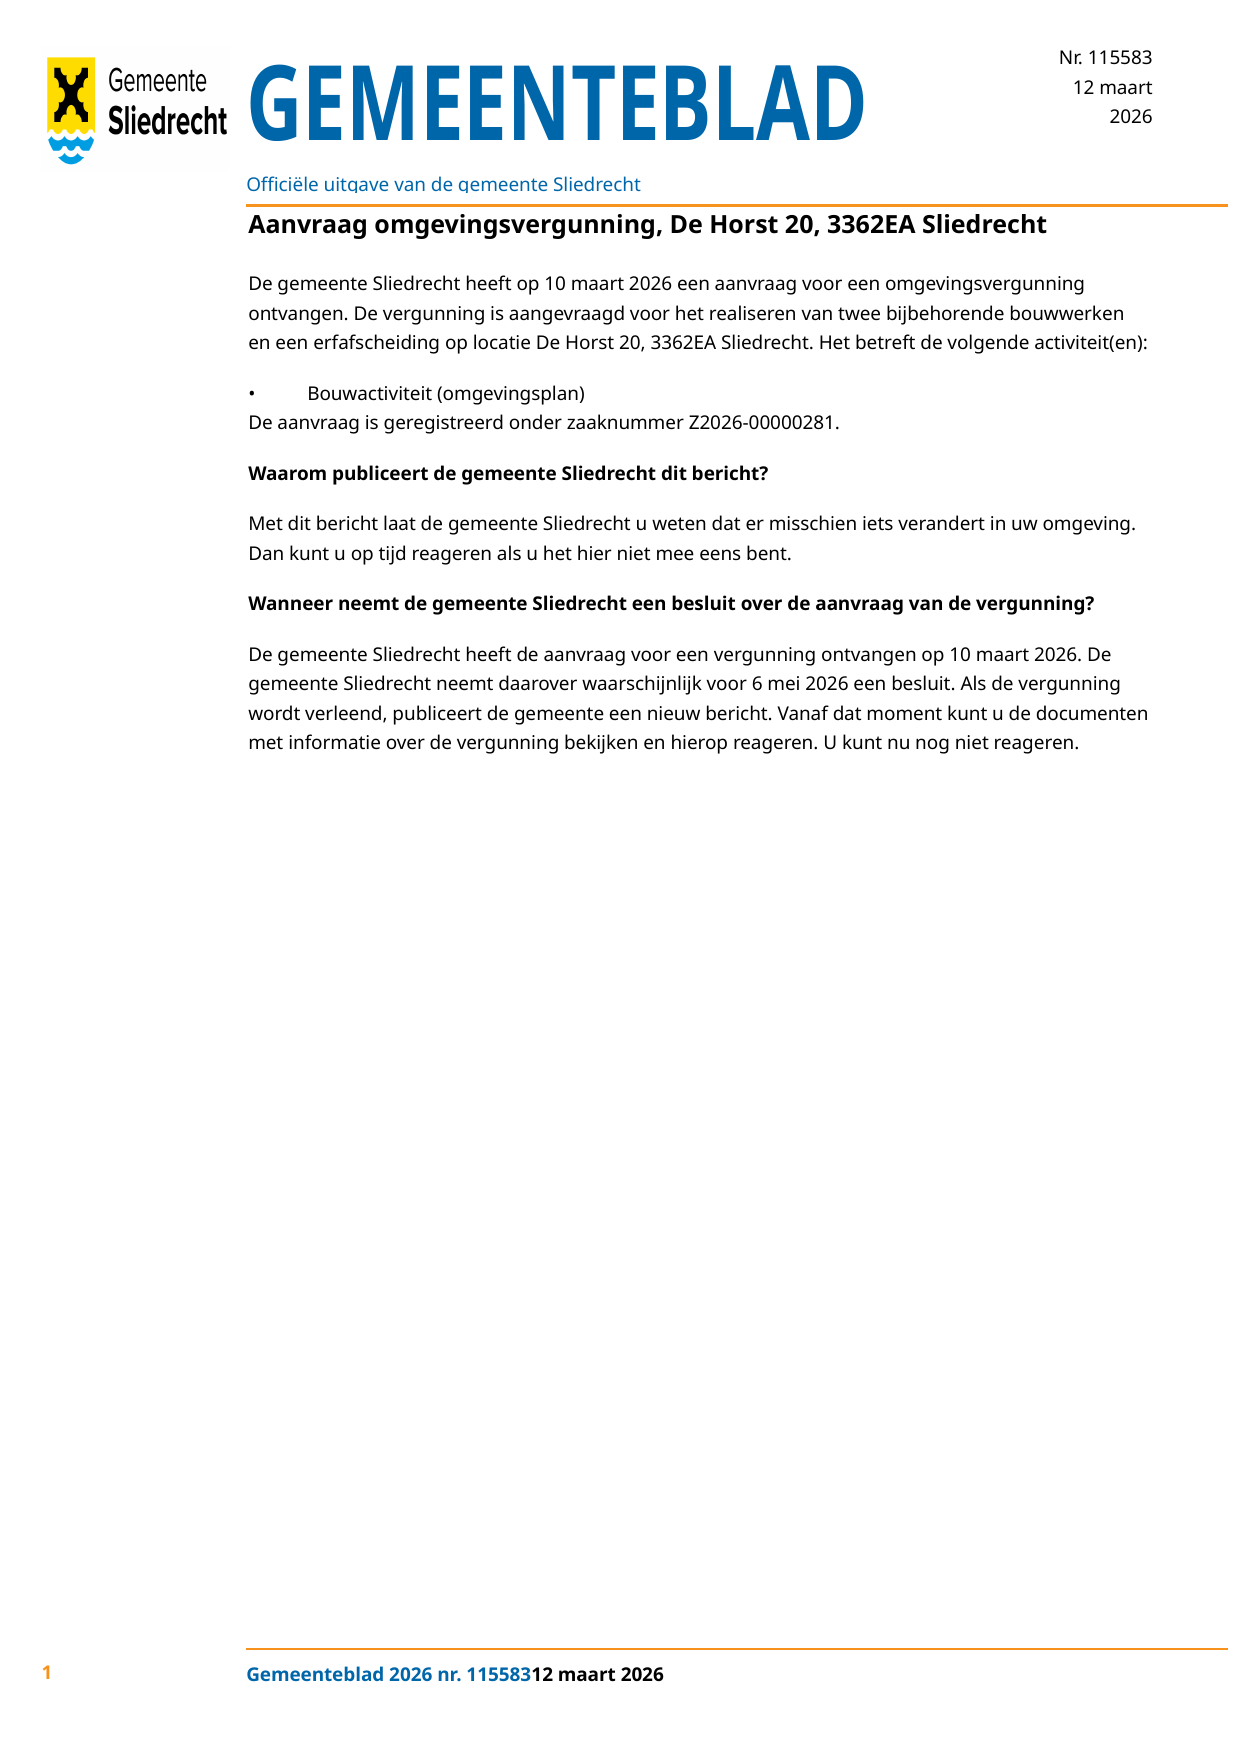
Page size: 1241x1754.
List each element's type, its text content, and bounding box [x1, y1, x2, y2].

text Waarom publiceert de gemeente Sliedrecht dit bericht? [248, 460, 1152, 486]
text De gemeente Sliedrecht heeft op 10 maart 2026 een aanvraag voor een omgevingsvergunning ontvangen. De vergunning is aangevraagd voor het realiseren van twee bijbehorende bouwwerken en een erfafscheiding op locatie De Horst 20, 3362EA Sliedrecht. Het betreft de volgende activiteit(en): [248, 270, 1152, 355]
list Bouwactiviteit (omgevingsplan) [248, 380, 1152, 406]
text De aanvraag is geregistreerd onder zaaknummer Z2026-00000281. [248, 409, 1152, 435]
text De gemeente Sliedrecht heeft de aanvraag voor een vergunning ontvangen op 10 maart 2026. De gemeente Sliedrecht neemt daarover waarschijnlijk voor 6 mei 2026 een besluit. Als de vergunning wordt verleend, publiceert de gemeente een nieuw bericht. Vanaf dat moment kunt u de documenten met informatie over de vergunning bekijken en hierop reageren. U kunt nu nog niet reageren. [248, 641, 1152, 755]
picture [41, 47, 231, 172]
text Aanvraag omgevingsvergunning, De Horst 20, 3362EA Sliedrecht [248, 207, 1152, 241]
text Met dit bericht laat de gemeente Sliedrecht u weten dat er misschien iets verandert in uw omgeving. Dan kunt u op tijd reageren als u het hier niet mee eens bent. [248, 510, 1152, 566]
text Wanneer neemt de gemeente Sliedrecht een besluit over de aanvraag van de vergunning? [248, 590, 1152, 616]
